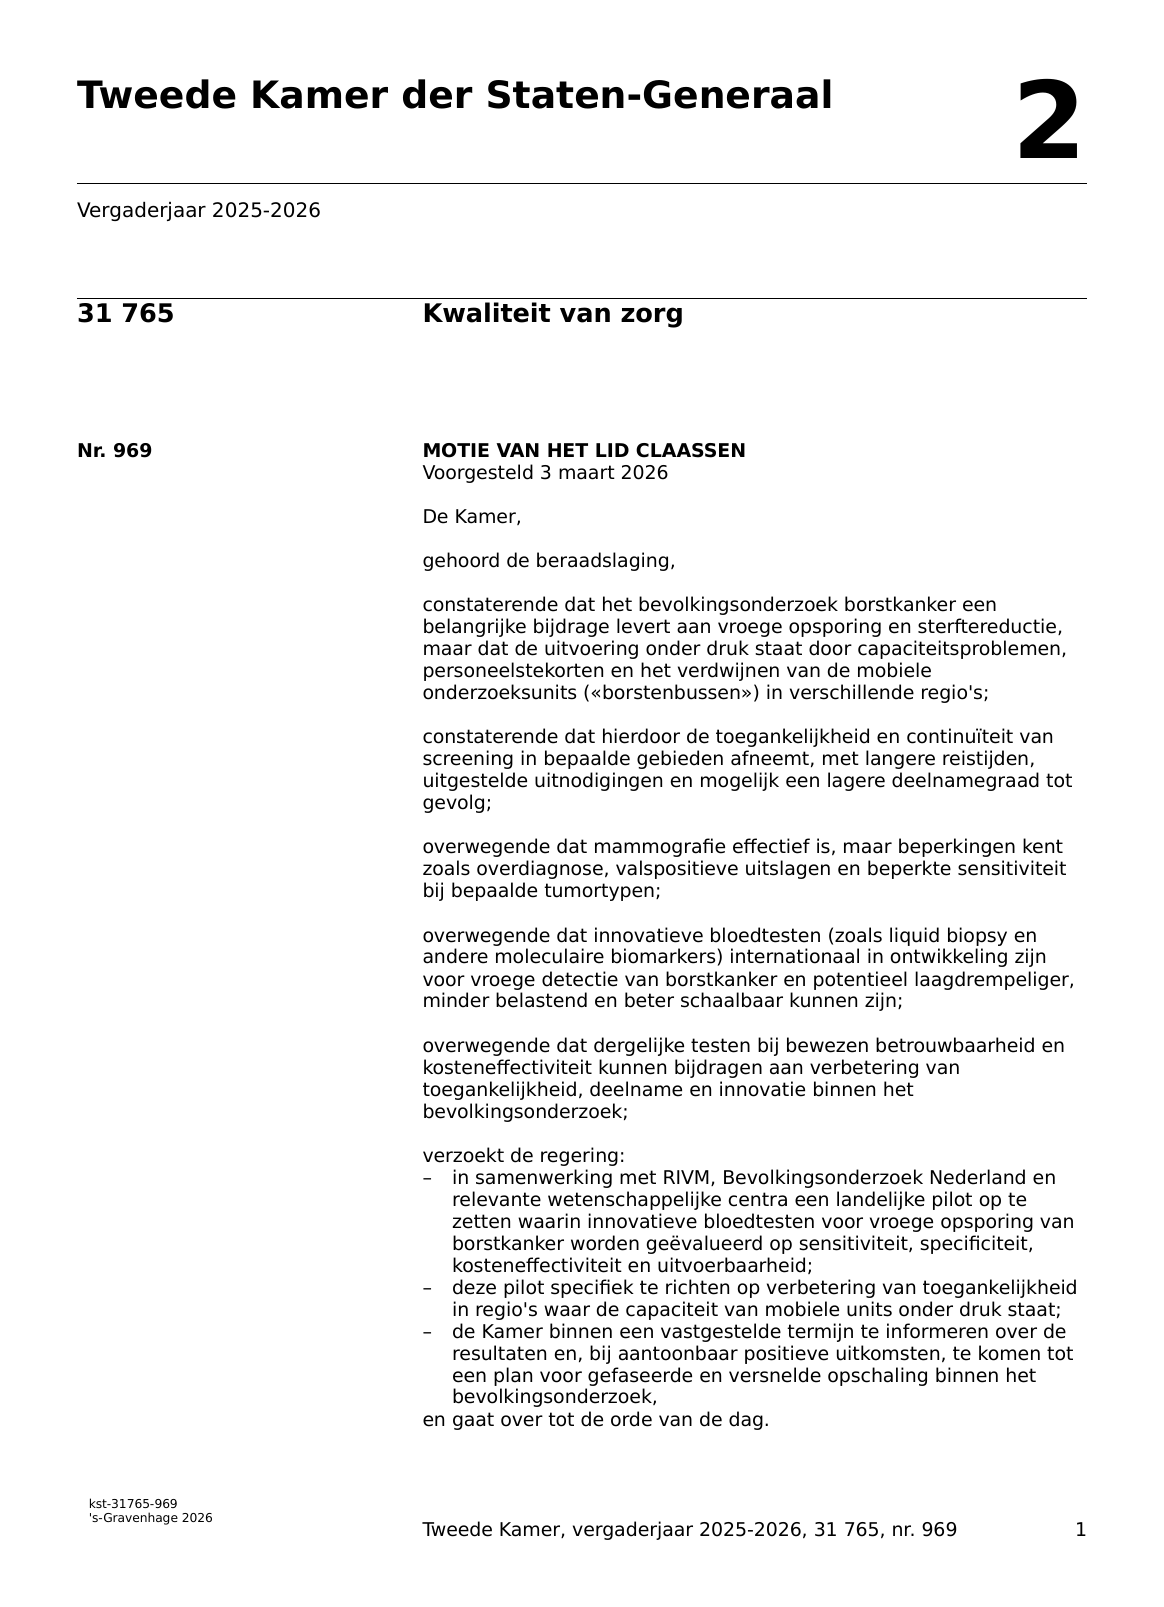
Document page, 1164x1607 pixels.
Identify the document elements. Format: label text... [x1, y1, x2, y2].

table_header 2 [886, 59, 1087, 183]
text – deze pilot specifiek te richten op verbetering van toegankelijkheid in regio's waar de capaciteit van mobiele units onder druk staat; [422, 1277, 1087, 1321]
text en gaat over tot de orde van de dag. [422, 1408, 1087, 1430]
text overwegende dat dergelijke testen bij bewezen betrouwbaarheid en kosteneffectiviteit kunnen bijdragen aan verbetering van toegankelijkheid, deelname en innovatie binnen het bevolkingsonderzoek; [422, 1034, 1087, 1122]
text Voorgesteld 3 maart 2026 [422, 462, 1087, 484]
subtitle Nr. 969 MOTIE VAN HET LID CLAASSEN [77, 440, 1087, 462]
text – in samenwerking met RIVM, Bevolkingsonderzoek Nederland en relevante wetenschappelijke centra een landelijke pilot op te zetten waarin innovatieve bloedtesten voor vroege opsporing van borstkanker worden geëvalueerd op sensitiviteit, specificiteit, kosteneffectiviteit en uitvoerbaarheid; [422, 1167, 1087, 1277]
text De Kamer, [422, 506, 1087, 528]
table_header Tweede Kamer der Staten-Generaal [77, 59, 886, 183]
text gehoord de beraadslaging, [422, 550, 1087, 572]
text constaterende dat hierdoor de toegankelijkheid en continuïteit van screening in bepaalde gebieden afneemt, met langere reistijden, uitgestelde uitnodigingen en mogelijk een lagere deelnamegraad tot gevolg; [422, 726, 1087, 814]
subtitle 31 765 Kwaliteit van zorg [77, 299, 1087, 329]
text – de Kamer binnen een vastgestelde termijn te informeren over de resultaten en, bij aantoonbaar positieve uitkomsten, te komen tot een plan voor gefaseerde en versnelde opschaling binnen het bevolkingsonderzoek, [422, 1321, 1087, 1408]
text overwegende dat mammografie effectief is, maar beperkingen kent zoals overdiagnose, valspositieve uitslagen en beperkte sensitiviteit bij bepaalde tumortypen; [422, 836, 1087, 902]
text kst-31765-969 [88, 1497, 323, 1511]
table_cell Vergaderjaar 2025-2026 [77, 184, 1087, 298]
text constaterende dat het bevolkingsonderzoek borstkanker een belangrijke bijdrage levert aan vroege opsporing en sterftereductie, maar dat de uitvoering onder druk staat door capaciteitsproblemen, personeelstekorten en het verdwijnen van de mobiele onderzoeksunits («borstenbussen») in verschillende regio's; [422, 594, 1087, 704]
text verzoekt de regering: [422, 1145, 1087, 1167]
text overwegende dat innovatieve bloedtesten (zoals liquid biopsy en andere moleculaire biomarkers) internationaal in ontwikkeling zijn voor vroege detectie van borstkanker en potentieel laagdrempeliger, minder belastend en beter schaalbaar kunnen zijn; [422, 924, 1087, 1012]
text 's-Gravenhage 2026 [88, 1511, 323, 1525]
